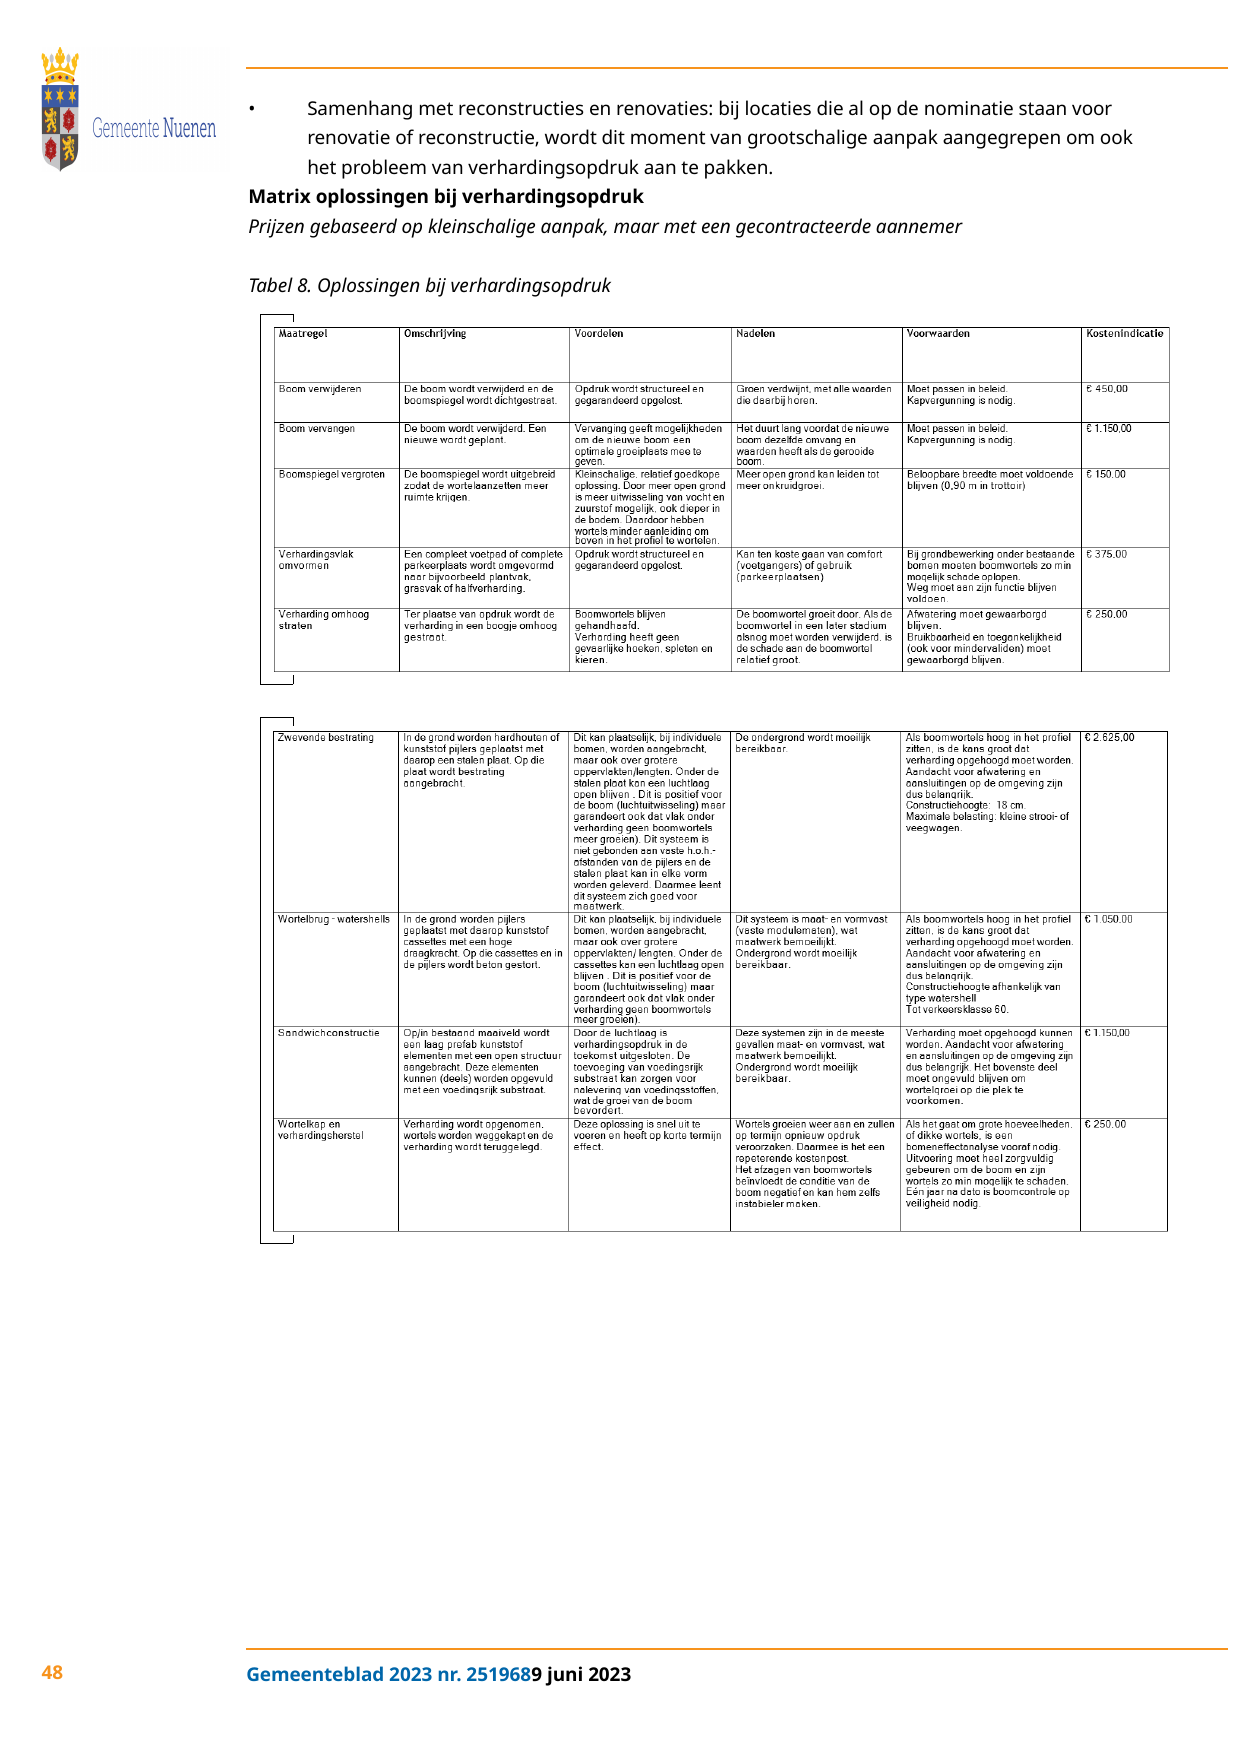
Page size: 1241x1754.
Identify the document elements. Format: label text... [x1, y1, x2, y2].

text Tabel 8. Oplossingen bij verhardingsopdruk [248, 272, 1152, 298]
picture [268, 726, 1173, 1235]
text Matrix oplossingen bij verhardingsopdruk [248, 183, 1152, 209]
picture [268, 322, 1173, 675]
picture [41, 47, 231, 172]
list Samenhang met reconstructies en renovaties: bij locaties die al op de nominatie staan voor renovatie of reconstructie, wordt dit moment van grootschalige aanpak aangegrepen om ook het probleem van verhardingsopdruk aan te pakken. [248, 95, 1152, 180]
text Prijzen gebaseerd op kleinschalige aanpak, maar met een gecontracteerde aannemer [248, 213, 1152, 239]
